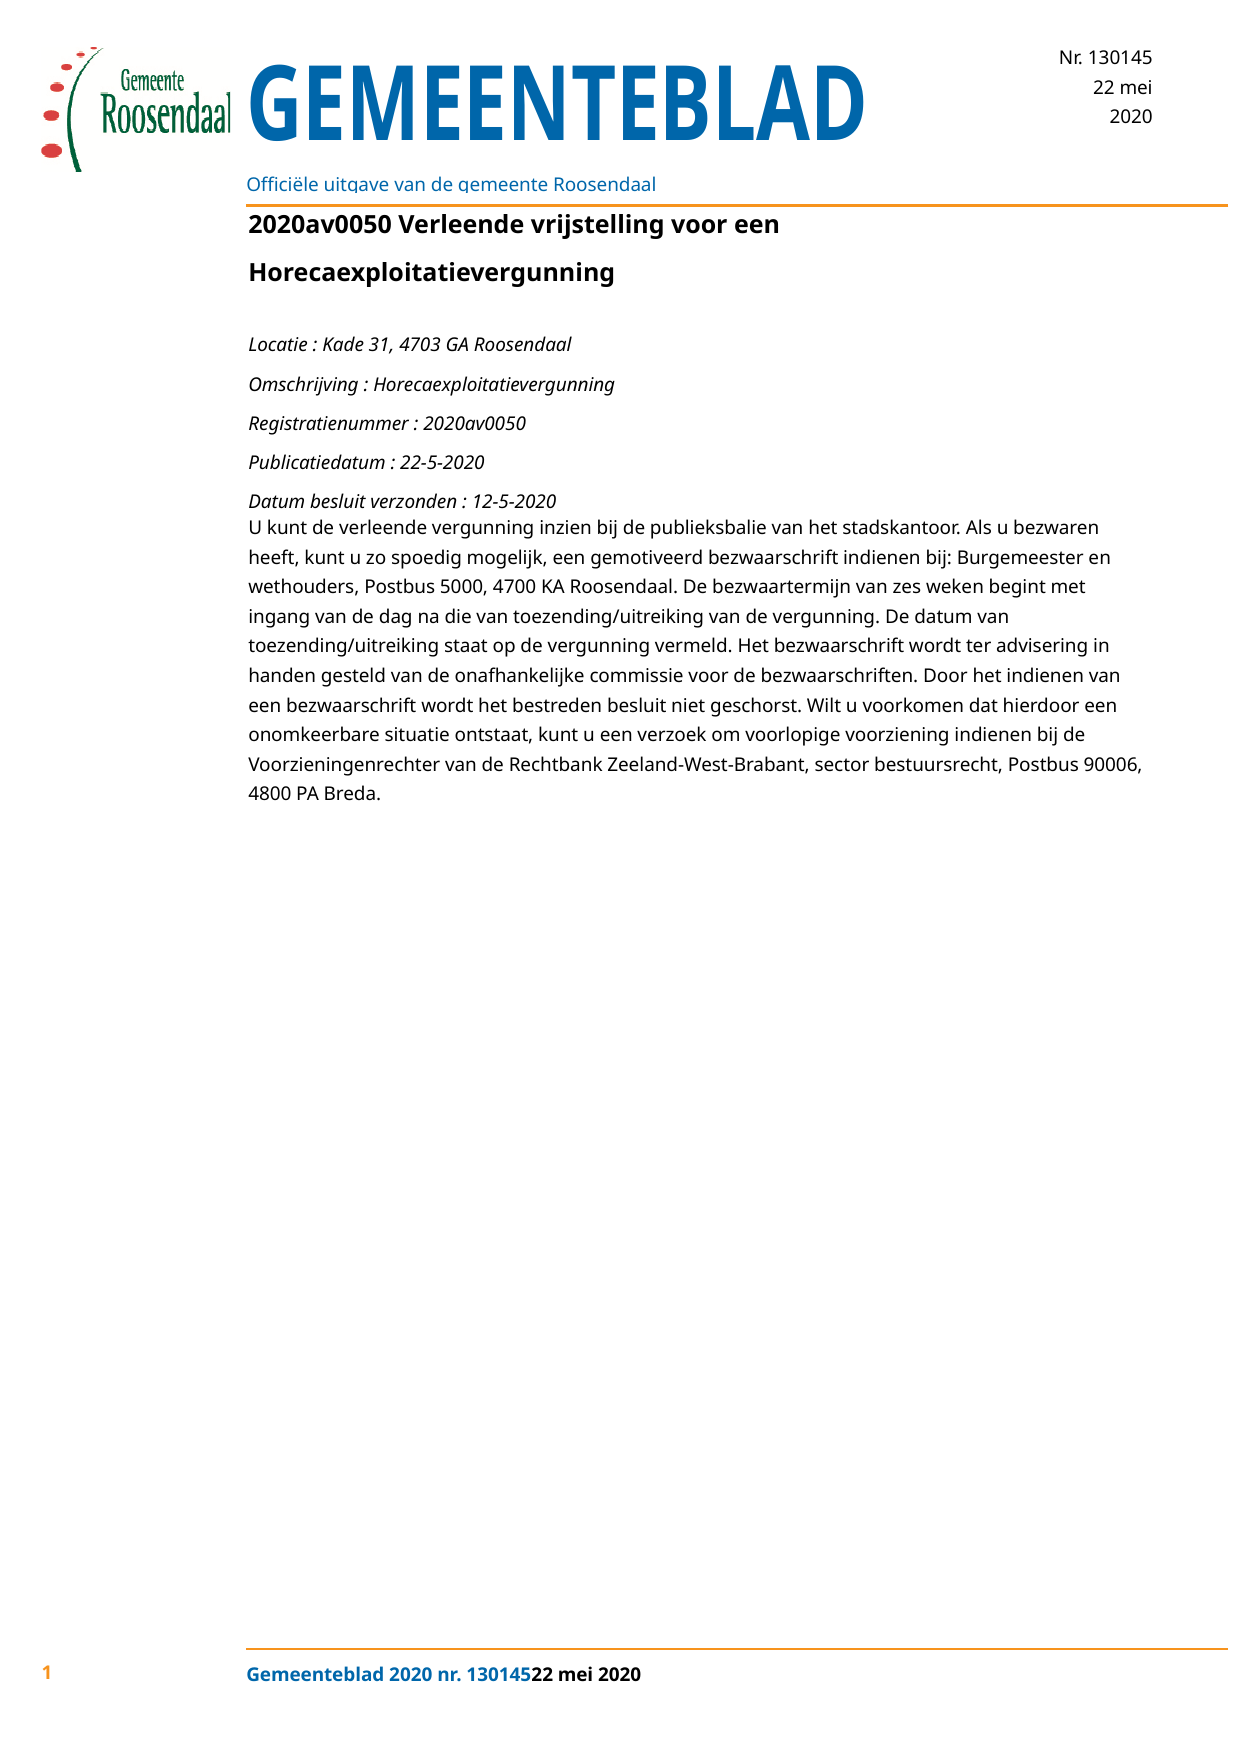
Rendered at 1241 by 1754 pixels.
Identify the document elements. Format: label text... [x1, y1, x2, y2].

text 2020av0050 Verleende vrijstelling voor een Horecaexploitatievergunning [248, 207, 1152, 288]
text Datum besluit verzonden : 12-5-2020 [248, 488, 1152, 514]
text Locatie : Kade 31, 4703 GA Roosendaal [248, 331, 1152, 357]
text Omschrijving : Horecaexploitatievergunning [248, 371, 1152, 396]
text Publicatiedatum : 22-5-2020 [248, 449, 1152, 475]
text U kunt de verleende vergunning inzien bij de publieksbalie van het stadskantoor. Als u bezwaren heeft, kunt u zo spoedig mogelijk, een gemotiveerd bezwaarschrift indienen bij: Burgemeester en wethouders, Postbus 5000, 4700 KA Roosendaal. De bezwaartermijn van zes weken begint met ingang van de dag na die van toezending/uitreiking van de vergunning. De datum van toezending/uitreiking staat op de vergunning vermeld. Het bezwaarschrift wordt ter advisering in handen gesteld van de onafhankelijke commissie voor de bezwaarschriften. Door het indienen van een bezwaarschrift wordt het bestreden besluit niet geschorst. Wilt u voorkomen dat hierdoor een onomkeerbare situatie ontstaat, kunt u een verzoek om voorlopige voorziening indienen bij de Voorzieningenrechter van de Rechtbank Zeeland-West-Brabant, sector bestuursrecht, Postbus 90006, 4800 PA Breda. [248, 514, 1152, 806]
picture [41, 47, 231, 172]
text Registratienummer : 2020av0050 [248, 410, 1152, 436]
